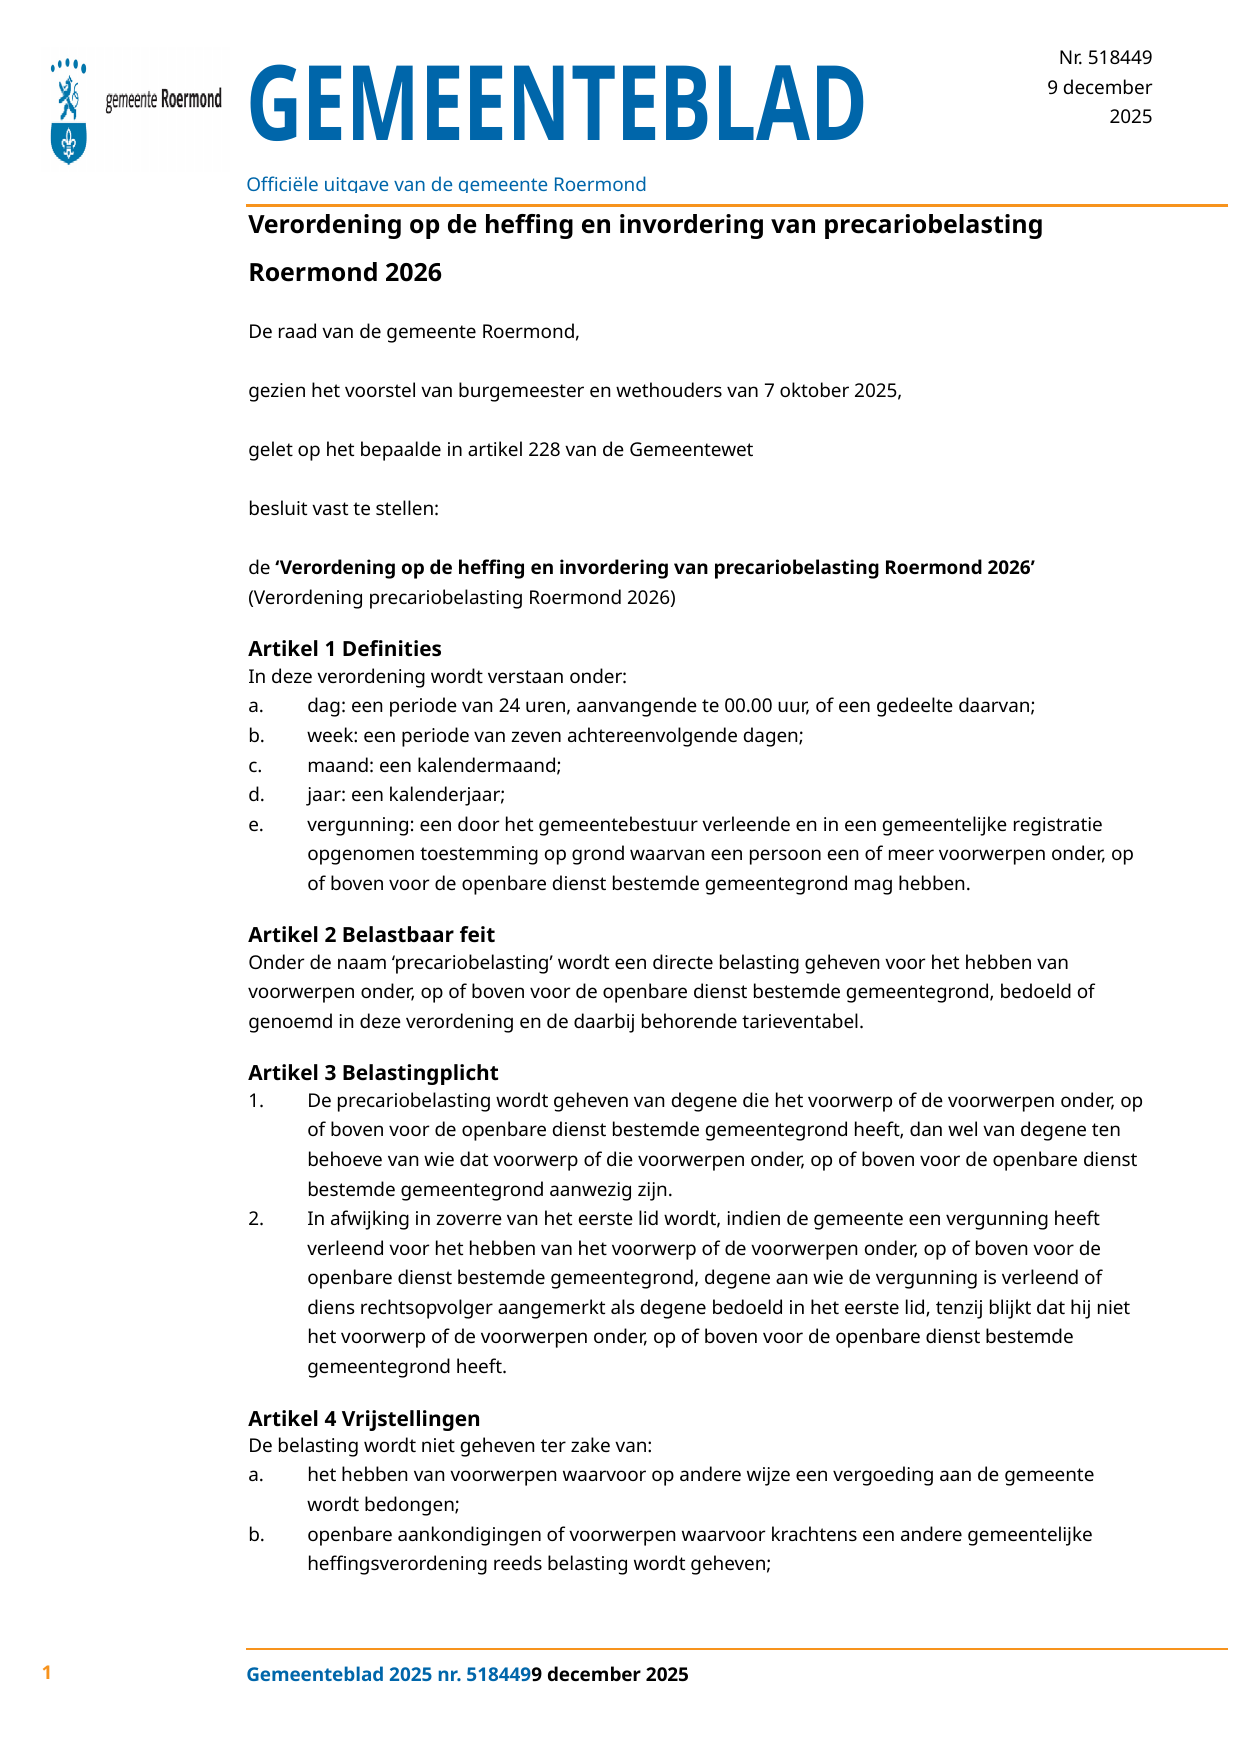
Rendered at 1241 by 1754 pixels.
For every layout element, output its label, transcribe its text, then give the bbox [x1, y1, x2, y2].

list week: een periode van zeven achtereenvolgende dagen; [248, 722, 1152, 748]
text De belasting wordt niet geheven ter zake van: [248, 1432, 1152, 1458]
text (Verordening precariobelasting Roermond 2026) [248, 584, 1152, 610]
text gelet op het bepaalde in artikel 228 van de Gemeentewet [248, 436, 1152, 462]
text Verordening op de heffing en invordering van precariobelasting Roermond 2026 [248, 207, 1152, 288]
list openbare aankondigingen of voorwerpen waarvoor krachtens een andere gemeentelijke heffingsverordening reeds belasting wordt geheven; [248, 1521, 1152, 1576]
text Artikel 4 Vrijstellingen [248, 1404, 1152, 1432]
list dag: een periode van 24 uren, aanvangende te 00.00 uur, of een gedeelte daarvan; [248, 693, 1152, 718]
text Onder de naam ‘precariobelasting’ wordt een directe belasting geheven voor het hebben van voorwerpen onder, op of boven voor de openbare dienst bestemde gemeentegrond, bedoeld of genoemd in deze verordening en de daarbij behorende tarieventabel. [248, 949, 1152, 1034]
list In afwijking in zoverre van het eerste lid wordt, indien de gemeente een vergunning heeft verleend voor het hebben van het voorwerp of de voorwerpen onder, op of boven voor de openbare dienst bestemde gemeentegrond, degene aan wie de vergunning is verleend of diens rechtsopvolger aangemerkt als degene bedoeld in het eerste lid, tenzij blijkt dat hij niet het voorwerp of de voorwerpen onder, op of boven voor de openbare dienst bestemde gemeentegrond heeft. [248, 1205, 1152, 1379]
list jaar: een kalenderjaar; [248, 781, 1152, 807]
picture [41, 47, 231, 172]
text de ‘Verordening op de heffing en invordering van precariobelasting Roermond 2026’ [248, 554, 1152, 580]
text Artikel 1 Definities [248, 634, 1152, 663]
text De raad van de gemeente Roermond, [248, 318, 1152, 344]
text Artikel 2 Belastbaar feit [248, 921, 1152, 949]
text besluit vast te stellen: [248, 495, 1152, 521]
list maand: een kalendermaand; [248, 752, 1152, 777]
text In deze verordening wordt verstaan onder: [248, 663, 1152, 689]
list vergunning: een door het gemeentebestuur verleende en in een gemeentelijke registratie opgenomen toestemming op grond waarvan een persoon een of meer voorwerpen onder, op of boven voor de openbare dienst bestemde gemeentegrond mag hebben. [248, 811, 1152, 896]
list De precariobelasting wordt geheven van degene die het voorwerp of de voorwerpen onder, op of boven voor de openbare dienst bestemde gemeentegrond heeft, dan wel van degene ten behoeve van wie dat voorwerp of die voorwerpen onder, op of boven voor de openbare dienst bestemde gemeentegrond aanwezig zijn. [248, 1087, 1152, 1201]
text gezien het voorstel van burgemeester en wethouders van 7 oktober 2025, [248, 377, 1152, 403]
list het hebben van voorwerpen waarvoor op andere wijze een vergoeding aan de gemeente wordt bedongen; [248, 1462, 1152, 1517]
text Artikel 3 Belastingplicht [248, 1058, 1152, 1087]
